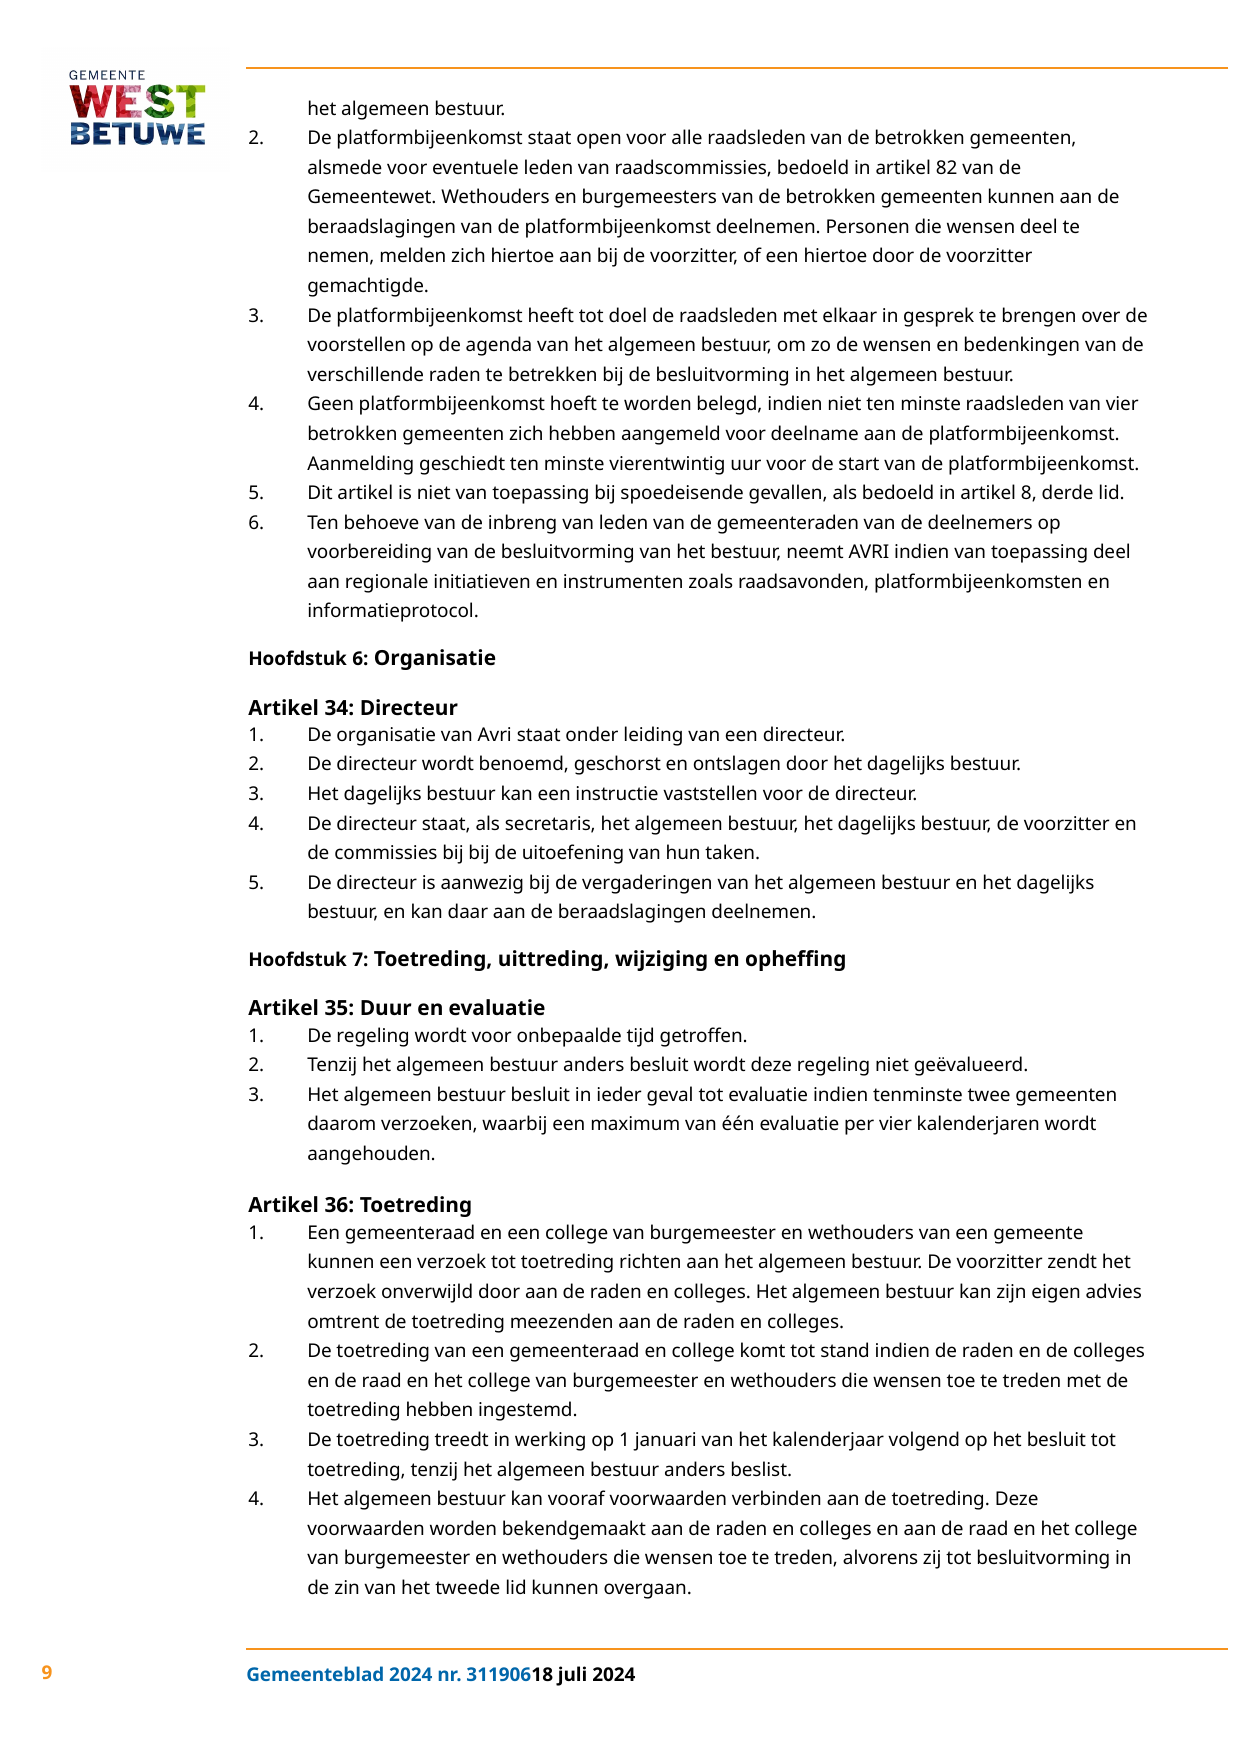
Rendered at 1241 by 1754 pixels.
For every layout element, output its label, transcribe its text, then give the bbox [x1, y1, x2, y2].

list De directeur is aanwezig bij de vergaderingen van het algemeen bestuur en het dagelijks bestuur, en kan daar aan de beraadslagingen deelnemen. [248, 869, 1152, 924]
list De platformbijeenkomst staat open voor alle raadsleden van de betrokken gemeenten, alsmede voor eventuele leden van raadscommissies, bedoeld in artikel 82 van de Gemeentewet. Wethouders en burgemeesters van de betrokken gemeenten kunnen aan de beraadslagingen van de platformbijeenkomst deelnemen. Personen die wensen deel te nemen, melden zich hiertoe aan bij de voorzitter, of een hiertoe door de voorzitter gemachtigde. [248, 124, 1152, 298]
list De platformbijeenkomst heeft tot doel de raadsleden met elkaar in gesprek te brengen over de voorstellen op de agenda van het algemeen bestuur, om zo de wensen en bedenkingen van de verschillende raden te betrekken bij de besluitvorming in het algemeen bestuur. [248, 302, 1152, 387]
list Een gemeenteraad en een college van burgemeester en wethouders van een gemeente kunnen een verzoek tot toetreding richten aan het algemeen bestuur. De voorzitter zendt het verzoek onverwijld door aan de raden en colleges. Het algemeen bestuur kan zijn eigen advies omtrent de toetreding meezenden aan de raden en colleges. [248, 1219, 1152, 1333]
list De regeling wordt voor onbepaalde tijd getroffen. [248, 1022, 1152, 1048]
text Hoofdstuk 7: Toetreding, uittreding, wijziging en opheffing [248, 944, 1152, 973]
list Tenzij het algemeen bestuur anders besluit wordt deze regeling niet geëvalueerd. [248, 1051, 1152, 1077]
text Artikel 36: Toetreding [248, 1191, 1152, 1219]
list De toetreding treedt in werking op 1 januari van het kalenderjaar volgend op het besluit tot toetreding, tenzij het algemeen bestuur anders beslist. [248, 1426, 1152, 1481]
list De toetreding van een gemeenteraad en college komt tot stand indien de raden en de colleges en de raad en het college van burgemeester en wethouders die wensen toe te treden met de toetreding hebben ingestemd. [248, 1337, 1152, 1422]
list De directeur staat, als secretaris, het algemeen bestuur, het dagelijks bestuur, de voorzitter en de commissies bij bij de uitoefening van hun taken. [248, 810, 1152, 865]
list het algemeen bestuur. [248, 95, 1152, 121]
picture [41, 47, 231, 172]
list Geen platformbijeenkomst hoeft te worden belegd, indien niet ten minste raadsleden van vier betrokken gemeenten zich hebben aangemeld voor deelname aan de platformbijeenkomst. Aanmelding geschiedt ten minste vierentwintig uur voor de start van de platformbijeenkomst. [248, 391, 1152, 476]
text Hoofdstuk 6: Organisatie [248, 643, 1152, 672]
text Artikel 34: Directeur [248, 693, 1152, 721]
list Het algemeen bestuur besluit in ieder geval tot evaluatie indien tenminste twee gemeenten daarom verzoeken, waarbij een maximum van één evaluatie per vier kalenderjaren wordt aangehouden. [248, 1081, 1152, 1166]
list Het dagelijks bestuur kan een instructie vaststellen voor de directeur. [248, 780, 1152, 806]
list Ten behoeve van de inbreng van leden van de gemeenteraden van de deelnemers op voorbereiding van de besluitvorming van het bestuur, neemt AVRI indien van toepassing deel aan regionale initiatieven en instrumenten zoals raadsavonden, platformbijeenkomsten en informatieprotocol. [248, 509, 1152, 623]
list De directeur wordt benoemd, geschorst en ontslagen door het dagelijks bestuur. [248, 751, 1152, 776]
list Het algemeen bestuur kan vooraf voorwaarden verbinden aan de toetreding. Deze voorwaarden worden bekendgemaakt aan de raden en colleges en aan de raad en het college van burgemeester en wethouders die wensen toe te treden, alvorens zij tot besluitvorming in de zin van het tweede lid kunnen overgaan. [248, 1485, 1152, 1600]
list Dit artikel is niet van toepassing bij spoedeisende gevallen, als bedoeld in artikel 8, derde lid. [248, 479, 1152, 505]
list De organisatie van Avri staat onder leiding van een directeur. [248, 721, 1152, 747]
text Artikel 35: Duur en evaluatie [248, 993, 1152, 1022]
